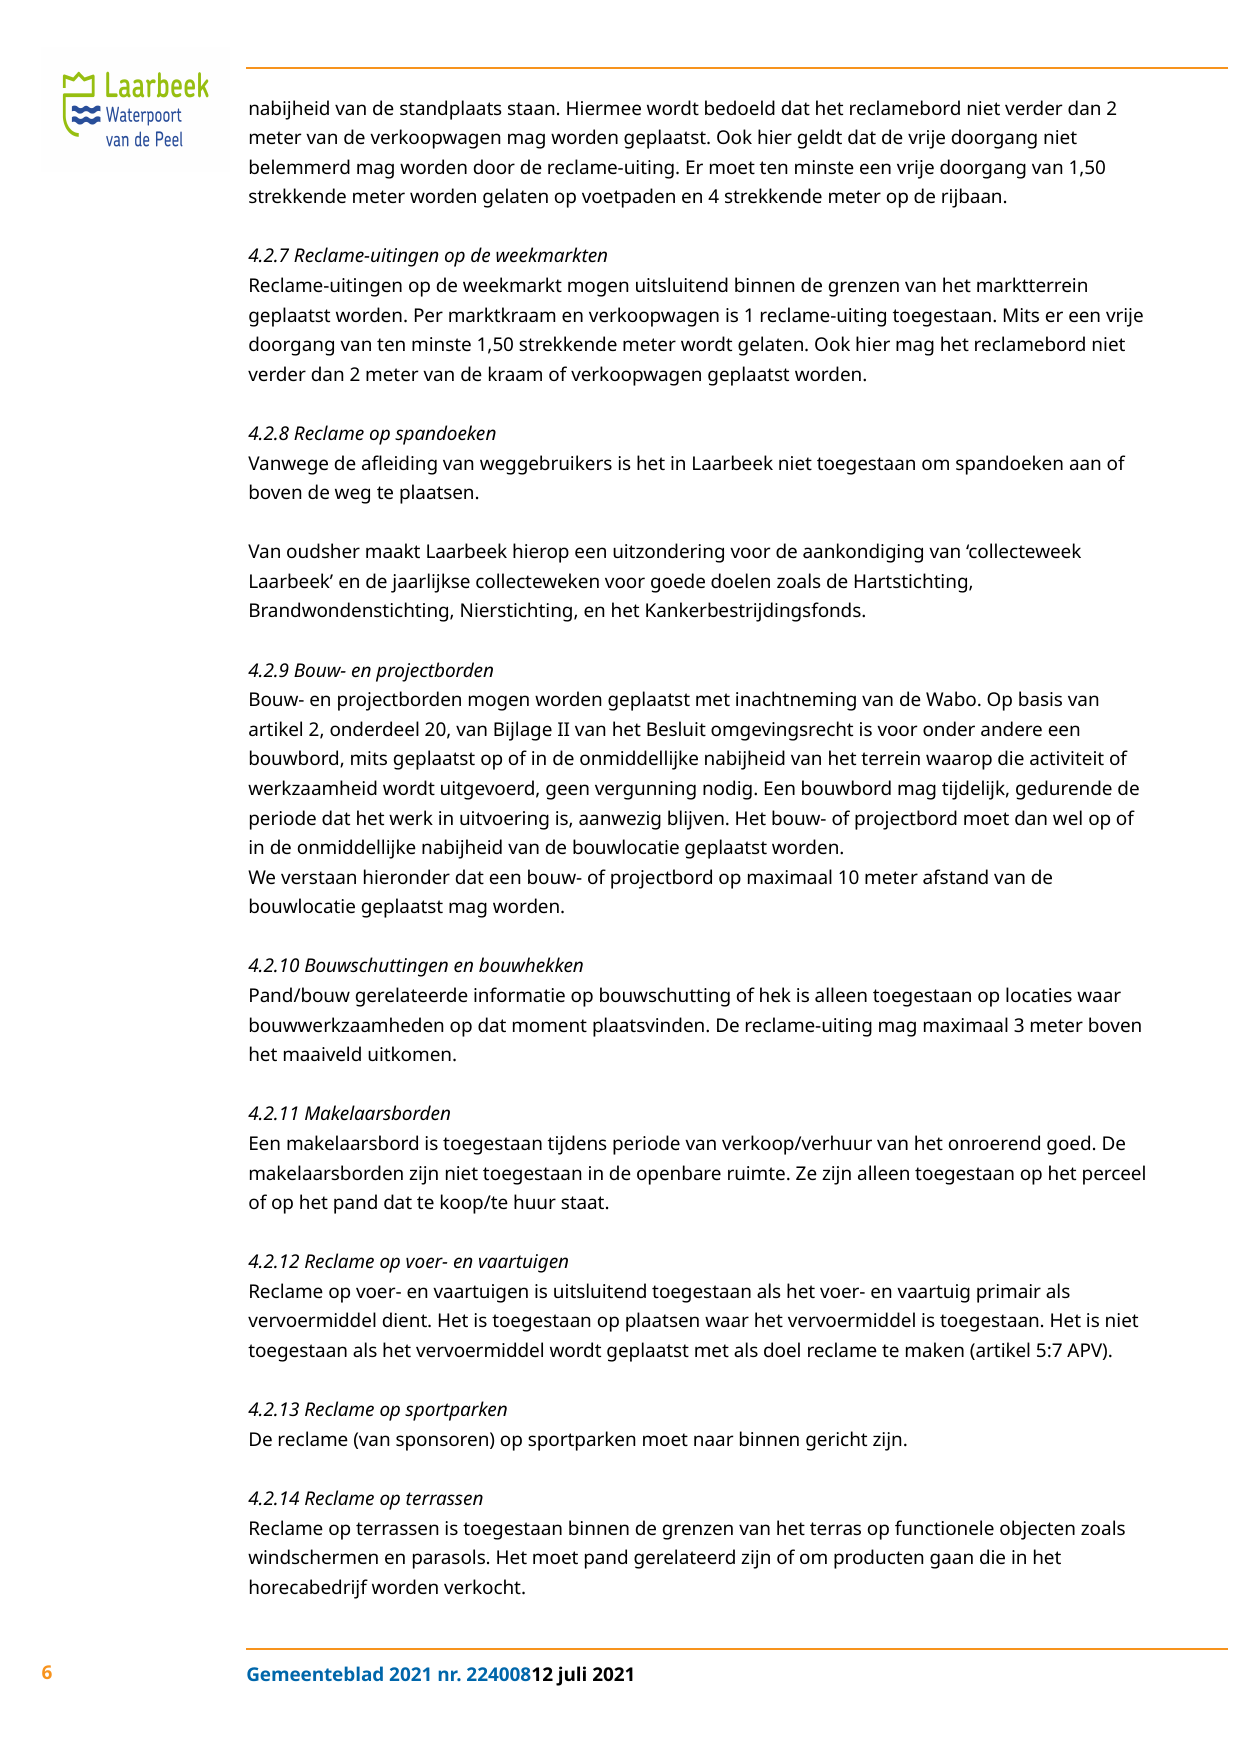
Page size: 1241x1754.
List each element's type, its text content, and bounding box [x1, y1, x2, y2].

text 4.2.13 Reclame op sportparken [248, 1396, 1152, 1422]
text Reclame op voer- en vaartuigen is uitsluitend toegestaan als het voer- en vaartuig primair als vervoermiddel dient. Het is toegestaan op plaatsen waar het vervoermiddel is toegestaan. Het is niet toegestaan als het vervoermiddel wordt geplaatst met als doel reclame te maken (artikel 5:7 APV). [248, 1278, 1152, 1363]
text Reclame op terrassen is toegestaan binnen de grenzen van het terras op functionele objecten zoals windschermen en parasols. Het moet pand gerelateerd zijn of om producten gaan die in het horecabedrijf worden verkocht. [248, 1515, 1152, 1600]
text 4.2.9 Bouw- en projectborden [248, 657, 1152, 683]
text 4.2.8 Reclame op spandoeken [248, 420, 1152, 446]
text Van oudsher maakt Laarbeek hierop een uitzondering voor de aankondiging van ‘collecteweek Laarbeek’ en de jaarlijkse collecteweken voor goede doelen zoals de Hartstichting, Brandwondenstichting, Nierstichting, en het Kankerbestrijdingsfonds. [248, 538, 1152, 623]
picture [41, 47, 231, 172]
text Vanwege de afleiding van weggebruikers is het in Laarbeek niet toegestaan om spandoeken aan of boven de weg te plaatsen. [248, 450, 1152, 505]
text 4.2.7 Reclame-uitingen op de weekmarkten [248, 243, 1152, 268]
text Een makelaarsbord is toegestaan tijdens periode van verkoop/verhuur van het onroerend goed. De makelaarsborden zijn niet toegestaan in de openbare ruimte. Ze zijn alleen toegestaan op het perceel of op het pand dat te koop/te huur staat. [248, 1130, 1152, 1215]
text We verstaan hieronder dat een bouw- of projectbord op maximaal 10 meter afstand van de bouwlocatie geplaatst mag worden. [248, 864, 1152, 919]
text 4.2.12 Reclame op voer- en vaartuigen [248, 1248, 1152, 1274]
text De reclame (van sponsoren) op sportparken moet naar binnen gericht zijn. [248, 1426, 1152, 1452]
text Pand/bouw gerelateerde informatie op bouwschutting of hek is alleen toegestaan op locaties waar bouwwerkzaamheden op dat moment plaatsvinden. De reclame-uiting mag maximaal 3 meter boven het maaiveld uitkomen. [248, 982, 1152, 1067]
text 4.2.11 Makelaarsborden [248, 1101, 1152, 1126]
text Bouw- en projectborden mogen worden geplaatst met inachtneming van de Wabo. Op basis van artikel 2, onderdeel 20, van Bijlage II van het Besluit omgevingsrecht is voor onder andere een bouwbord, mits geplaatst op of in de onmiddellijke nabijheid van het terrein waarop die activiteit of werkzaamheid wordt uitgevoerd, geen vergunning nodig. Een bouwbord mag tijdelijk, gedurende de periode dat het werk in uitvoering is, aanwezig blijven. Het bouw- of projectbord moet dan wel op of in de onmiddellijke nabijheid van de bouwlocatie geplaatst worden. [248, 686, 1152, 860]
text nabijheid van de standplaats staan. Hiermee wordt bedoeld dat het reclamebord niet verder dan 2 meter van de verkoopwagen mag worden geplaatst. Ook hier geldt dat de vrije doorgang niet belemmerd mag worden door de reclame-uiting. Er moet ten minste een vrije doorgang van 1,50 strekkende meter worden gelaten op voetpaden en 4 strekkende meter op de rijbaan. [248, 95, 1152, 209]
text Reclame-uitingen op de weekmarkt mogen uitsluitend binnen de grenzen van het marktterrein geplaatst worden. Per marktkraam en verkoopwagen is 1 reclame-uiting toegestaan. Mits er een vrije doorgang van ten minste 1,50 strekkende meter wordt gelaten. Ook hier mag het reclamebord niet verder dan 2 meter van de kraam of verkoopwagen geplaatst worden. [248, 272, 1152, 387]
text 4.2.10 Bouwschuttingen en bouwhekken [248, 953, 1152, 978]
text 4.2.14 Reclame op terrassen [248, 1485, 1152, 1511]
